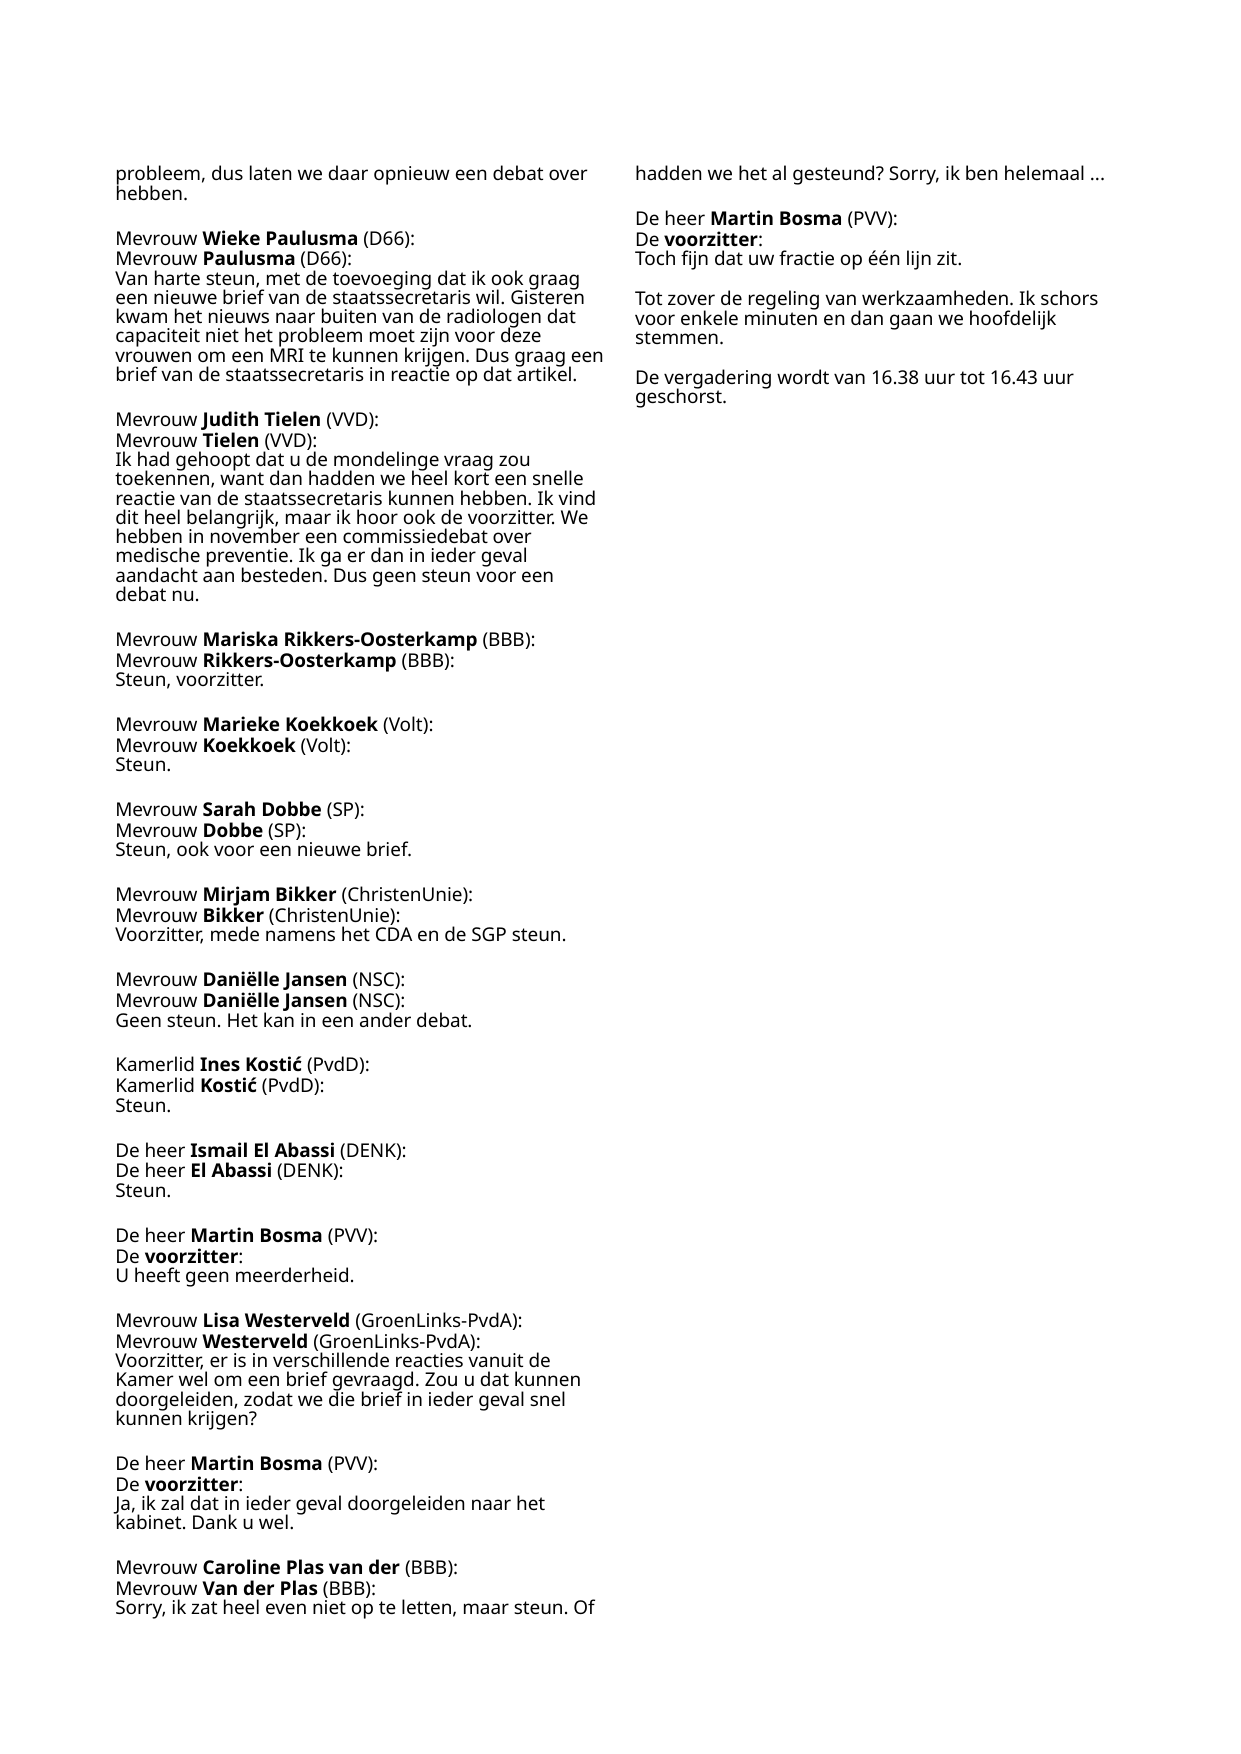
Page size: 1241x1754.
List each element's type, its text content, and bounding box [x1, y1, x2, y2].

text Mevrouw Daniëlle Jansen (NSC): [115, 967, 605, 992]
text U heeft geen meerderheid. [115, 1267, 605, 1286]
text Mevrouw Koekkoek (Volt): [115, 737, 605, 756]
text Toch fijn dat uw fractie op één lijn zit. [635, 250, 1125, 270]
text De heer El Abassi (DENK): [115, 1162, 605, 1182]
text Mevrouw Wieke Paulusma (D66): [115, 225, 605, 250]
text Mevrouw Paulusma (D66): [115, 250, 605, 270]
text Mevrouw Van der Plas (BBB): [115, 1580, 605, 1599]
text De vergadering wordt van 16.38 uur tot 16.43 uur geschorst. [635, 369, 1125, 408]
text Mevrouw Sarah Dobbe (SP): [115, 796, 605, 822]
text Mevrouw Mirjam Bikker (ChristenUnie): [115, 881, 605, 907]
text Mevrouw Marieke Koekkoek (Volt): [115, 711, 605, 737]
text De heer Martin Bosma (PVV): [635, 205, 1125, 231]
text Mevrouw Bikker (ChristenUnie): [115, 907, 605, 926]
text Mevrouw Judith Tielen (VVD): [115, 406, 605, 432]
text De heer Martin Bosma (PVV): [115, 1450, 605, 1476]
text Mevrouw Dobbe (SP): [115, 822, 605, 841]
text Steun. [115, 1097, 605, 1116]
text probleem, dus laten we daar opnieuw een debat over hebben. [115, 165, 605, 204]
text Mevrouw Daniëlle Jansen (NSC): [115, 992, 605, 1012]
text De heer Ismail El Abassi (DENK): [115, 1137, 605, 1162]
text De voorzitter: [115, 1476, 605, 1495]
text Mevrouw Westerveld (GroenLinks-PvdA): [115, 1333, 605, 1352]
text Mevrouw Tielen (VVD): [115, 432, 605, 451]
text Van harte steun, met de toevoeging dat ik ook graag een nieuwe brief van de staatssecretaris wil. Gisteren kwam het nieuws naar buiten van de radiologen dat capaciteit niet het probleem moet zijn voor deze vrouwen om een MRI te kunnen krijgen. Dus graag een brief van de staatssecretaris in reactie op dat artikel. [115, 270, 605, 385]
text De voorzitter: [635, 231, 1125, 250]
text Steun, voorzitter. [115, 671, 605, 690]
text Steun, ook voor een nieuwe brief. [115, 841, 605, 861]
text Steun. [115, 756, 605, 776]
text Tot zover de regeling van werkzaamheden. Ik schors voor enkele minuten en dan gaan we hoofdelijk stemmen. [635, 290, 1125, 348]
text Voorzitter, mede namens het CDA en de SGP steun. [115, 926, 605, 946]
text De heer Martin Bosma (PVV): [115, 1222, 605, 1248]
text Steun. [115, 1182, 605, 1201]
text Kamerlid Kostić (PvdD): [115, 1077, 605, 1097]
text Mevrouw Mariska Rikkers-Oosterkamp (BBB): [115, 626, 605, 652]
text Voorzitter, er is in verschillende reacties vanuit de Kamer wel om een brief gevraagd. Zou u dat kunnen doorgeleiden, zodat we die brief in ieder geval snel kunnen krijgen? [115, 1352, 605, 1429]
text Mevrouw Lisa Westerveld (GroenLinks-PvdA): [115, 1307, 605, 1333]
text hadden we het al gesteund? Sorry, ik ben helemaal ... [635, 165, 1125, 184]
text Ik had gehoopt dat u de mondelinge vraag zou toekennen, want dan hadden we heel kort een snelle reactie van de staatssecretaris kunnen hebben. Ik vind dit heel belangrijk, maar ik hoor ook de voorzitter. We hebben in november een commissiedebat over medische preventie. Ik ga er dan in ieder geval aandacht aan besteden. Dus geen steun voor een debat nu. [115, 451, 605, 605]
text Ja, ik zal dat in ieder geval doorgeleiden naar het kabinet. Dank u wel. [115, 1495, 605, 1533]
text Mevrouw Caroline Plas van der (BBB): [115, 1554, 605, 1580]
text De voorzitter: [115, 1248, 605, 1267]
text Geen steun. Het kan in een ander debat. [115, 1012, 605, 1031]
text Mevrouw Rikkers-Oosterkamp (BBB): [115, 652, 605, 671]
text Sorry, ik zat heel even niet op te letten, maar steun. Of [115, 1599, 605, 1618]
text Kamerlid Ines Kostić (PvdD): [115, 1052, 605, 1077]
